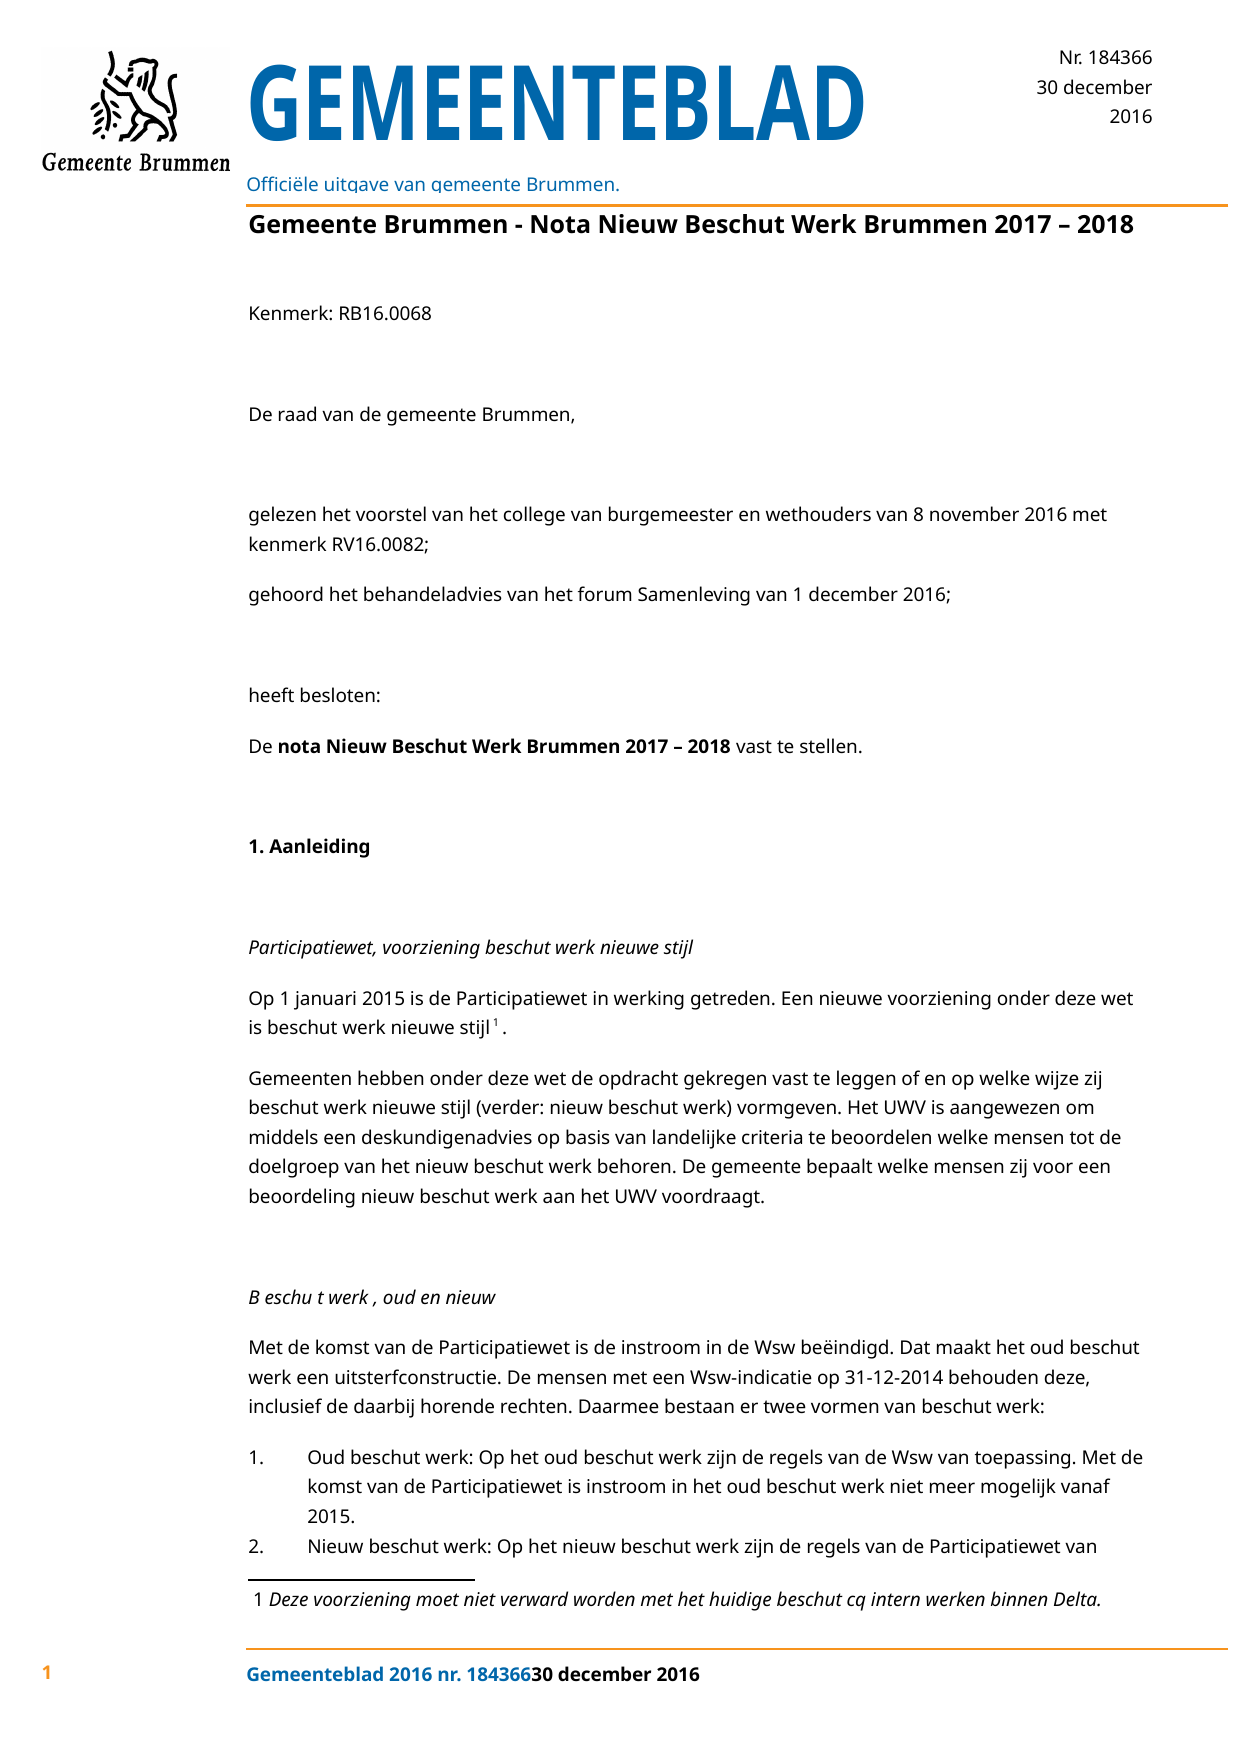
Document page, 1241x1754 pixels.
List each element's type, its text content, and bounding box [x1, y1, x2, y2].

text De nota Nieuw Beschut Werk Brummen 2017 – 2018 vast te stellen. [248, 733, 1152, 758]
text Gemeenten hebben onder deze wet de opdracht gekregen vast te leggen of en op welke wijze zij beschut werk nieuwe stijl (verder: nieuw beschut werk) vormgeven. Het UWV is aangewezen om middels een deskundigenadvies op basis van landelijke criteria te beoordelen welke mensen tot de doelgroep van het nieuw beschut werk behoren. De gemeente bepaalt welke mensen zij voor een beoordeling nieuw beschut werk aan het UWV voordraagt. [248, 1065, 1152, 1209]
picture [41, 47, 231, 172]
text 1. Aanleiding [248, 834, 1152, 859]
text Deze voorziening moet niet verward worden met het huidige beschut cq intern werken binnen Delta. [248, 1586, 1152, 1612]
text gehoord het behandeladvies van het forum Samenleving van 1 december 2016; [248, 582, 1152, 607]
text heeft besloten: [248, 682, 1152, 708]
text gelezen het voorstel van het college van burgemeester en wethouders van 8 november 2016 met kenmerk RV16.0082; [248, 502, 1152, 557]
text Kenmerk: RB16.0068 [248, 300, 1152, 326]
list Nieuw beschut werk: Op het nieuw beschut werk zijn de regels van de Participatiewet van [248, 1533, 1152, 1558]
text Gemeente Brummen - Nota Nieuw Beschut Werk Brummen 2017 – 2018 [248, 207, 1152, 241]
list Oud beschut werk: Op het oud beschut werk zijn de regels van de Wsw van toepassing. Met de komst van de Participatiewet is instroom in het oud beschut werk niet meer mogelijk vanaf 2015. [248, 1444, 1152, 1529]
text B eschu t werk , oud en nieuw [248, 1284, 1152, 1310]
text Participatiewet, voorziening beschut werk nieuwe stijl [248, 934, 1152, 960]
text De raad van de gemeente Brummen, [248, 401, 1152, 426]
text Op 1 januari 2015 is de Participatiewet in werking getreden. Een nieuwe voorziening onder deze wet is beschut werk nieuwe stijl. [248, 985, 1152, 1040]
text Met de komst van de Participatiewet is de instroom in de Wsw beëindigd. Dat maakt het oud beschut werk een uitsterfconstructie. De mensen met een Wsw-indicatie op 31-12-2014 behouden deze, inclusief de daarbij horende rechten. Daarmee bestaan er twee vormen van beschut werk: [248, 1334, 1152, 1419]
